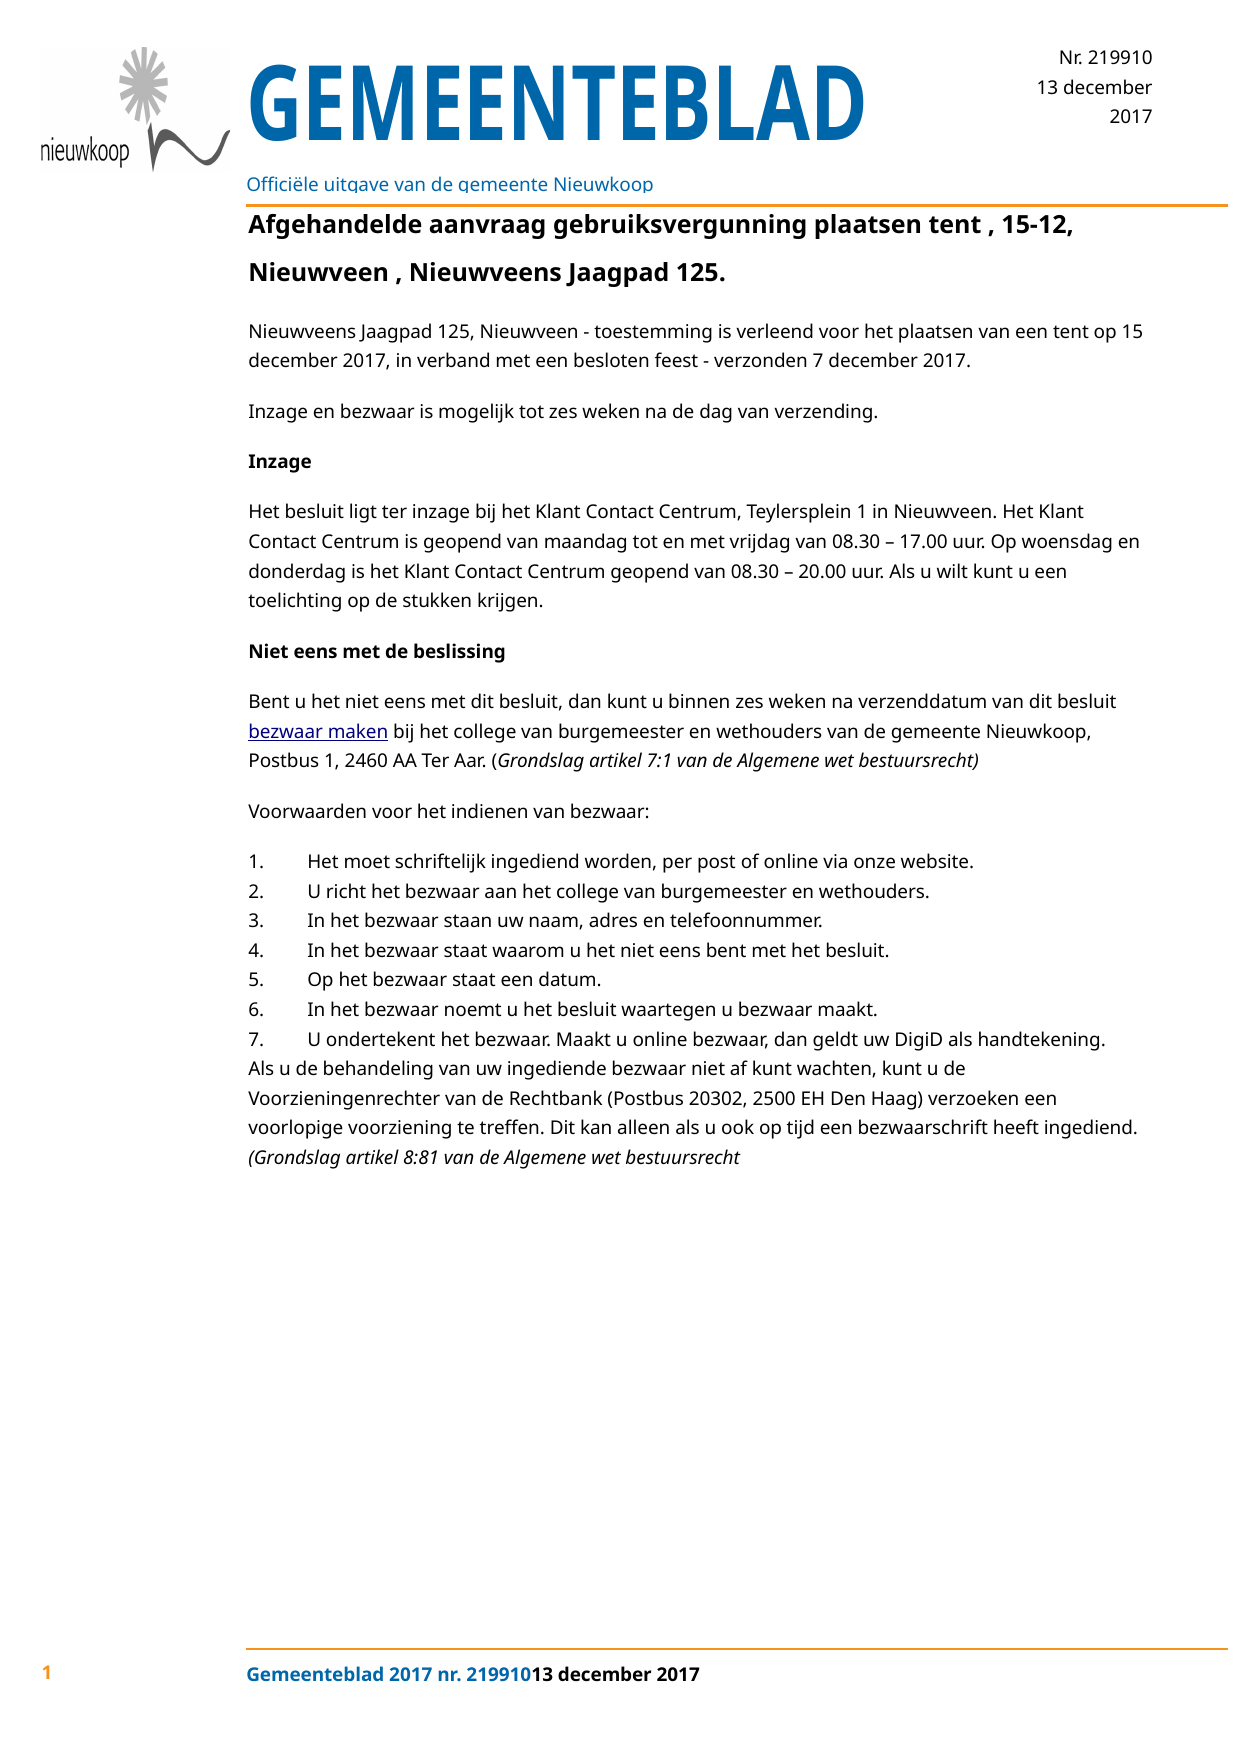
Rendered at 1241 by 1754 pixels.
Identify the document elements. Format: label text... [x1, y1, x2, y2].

picture [41, 47, 231, 172]
list In het bezwaar noemt u het besluit waartegen u bezwaar maakt. [248, 996, 1152, 1022]
list In het bezwaar staan uw naam, adres en telefoonnummer. [248, 907, 1152, 933]
list Het moet schriftelijk ingediend worden, per post of online via onze website. [248, 848, 1152, 874]
text Inzage en bezwaar is mogelijk tot zes weken na de dag van verzending. [248, 398, 1152, 424]
list U ondertekent het bezwaar. Maakt u online bezwaar, dan geldt uw DigiD als handtekening. [248, 1026, 1152, 1052]
text Bent u het niet eens met dit besluit, dan kunt u binnen zes weken na verzenddatum van dit besluit bezwaar maken bij het college van burgemeester en wethouders van de gemeente Nieuwkoop, Postbus 1, 2460 AA Ter Aar. (Grondslag artikel 7:1 van de Algemene wet bestuursrecht) [248, 688, 1152, 773]
list U richt het bezwaar aan het college van burgemeester en wethouders. [248, 878, 1152, 904]
text Het besluit ligt ter inzage bij het Klant Contact Centrum, Teylersplein 1 in Nieuwveen. Het Klant Contact Centrum is geopend van maandag tot en met vrijdag van 08.30 – 17.00 uur. Op woensdag en donderdag is het Klant Contact Centrum geopend van 08.30 – 20.00 uur. Als u wilt kunt u een toelichting op de stukken krijgen. [248, 499, 1152, 613]
text Niet eens met de beslissing [248, 638, 1152, 664]
list Op het bezwaar staat een datum. [248, 967, 1152, 992]
list In het bezwaar staat waarom u het niet eens bent met het besluit. [248, 937, 1152, 963]
text Voorwaarden voor het indienen van bezwaar: [248, 798, 1152, 824]
text Inzage [248, 448, 1152, 474]
text Nieuwveens Jaagpad 125, Nieuwveen - toestemming is verleend voor het plaatsen van een tent op 15 december 2017, in verband met een besloten feest - verzonden 7 december 2017. [248, 318, 1152, 373]
text Afgehandelde aanvraag gebruiksvergunning plaatsen tent , 15-12, Nieuwveen , Nieuwveens Jaagpad 125. [248, 207, 1152, 288]
text Als u de behandeling van uw ingediende bezwaar niet af kunt wachten, kunt u de Voorzieningenrechter van de Rechtbank (Postbus 20302, 2500 EH Den Haag) verzoeken een voorlopige voorziening te treffen. Dit kan alleen als u ook op tijd een bezwaarschrift heeft ingediend. (Grondslag artikel 8:81 van de Algemene wet bestuursrecht [248, 1055, 1152, 1170]
